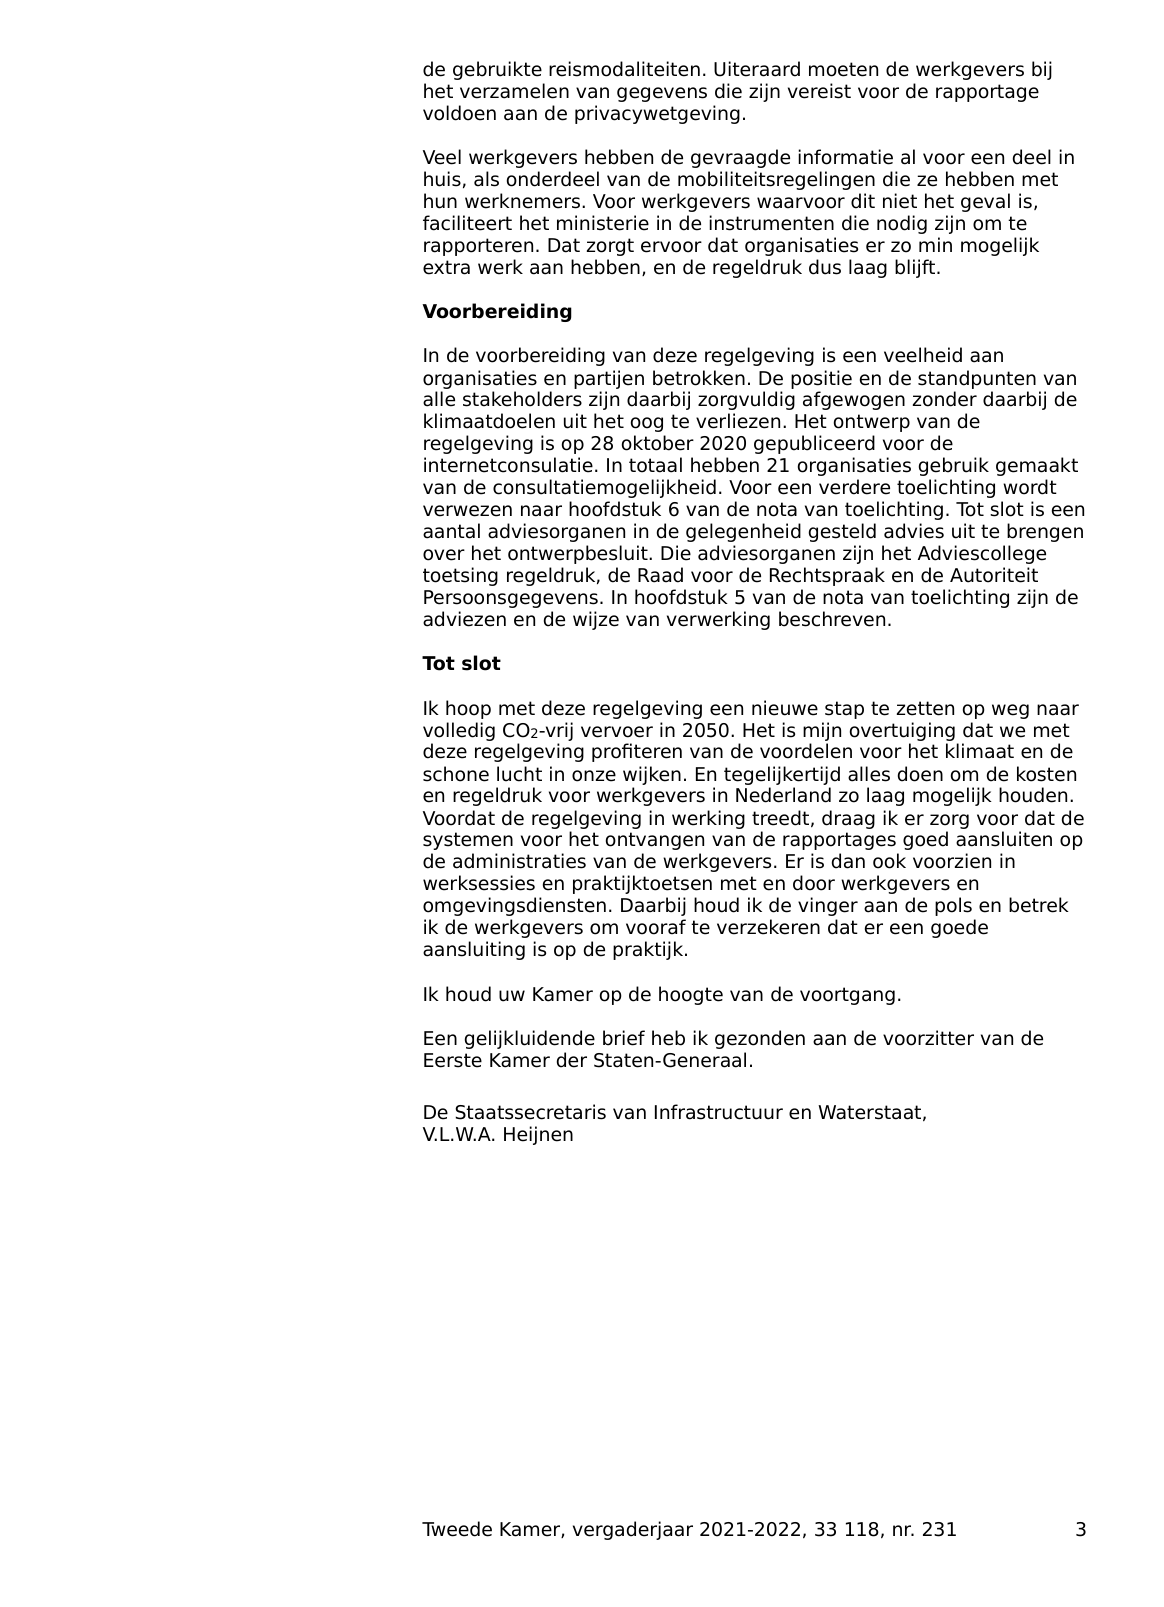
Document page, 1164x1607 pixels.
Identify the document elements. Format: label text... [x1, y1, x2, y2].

subtitle Tot slot [422, 653, 1087, 675]
subtitle Voorbereiding [422, 301, 1087, 323]
text Ik houd uw Kamer op de hoogte van de voortgang. [422, 983, 1087, 1005]
text Veel werkgevers hebben de gevraagde informatie al voor een deel in huis, als onderdeel van de mobiliteitsregelingen die ze hebben met hun werknemers. Voor werkgevers waarvoor dit niet het geval is, faciliteert het ministerie in de instrumenten die nodig zijn om te rapporteren. Dat zorgt ervoor dat organisaties er zo min mogelijk extra werk aan hebben, en de regeldruk dus laag blijft. [422, 147, 1087, 279]
text De Staatssecretaris van Infrastructuur en Waterstaat, V.L.W.A. Heijnen [422, 1102, 1087, 1146]
text Een gelijkluidende brief heb ik gezonden aan de voorzitter van de Eerste Kamer der Staten-Generaal. [422, 1028, 1087, 1072]
text Ik hoop met deze regelgeving een nieuwe stap te zetten op weg naar volledig CO2-vrij vervoer in 2050. Het is mijn overtuiging dat we met deze regelgeving profiteren van de voordelen voor het klimaat en de schone lucht in onze wijken. En tegelijkertijd alles doen om de kosten en regeldruk voor werkgevers in Nederland zo laag mogelijk houden. Voordat de regelgeving in werking treedt, draag ik er zorg voor dat de systemen voor het ontvangen van de rapportages goed aansluiten op de administraties van de werkgevers. Er is dan ook voorzien in werksessies en praktijktoetsen met en door werkgevers en omgevingsdiensten. Daarbij houd ik de vinger aan de pols en betrek ik de werkgevers om vooraf te verzekeren dat er een goede aansluiting is op de praktijk. [422, 697, 1087, 961]
text de gebruikte reismodaliteiten. Uiteraard moeten de werkgevers bij het verzamelen van gegevens die zijn vereist voor de rapportage voldoen aan de privacywetgeving. [422, 59, 1087, 125]
text In de voorbereiding van deze regelgeving is een veelheid aan organisaties en partijen betrokken. De positie en de standpunten van alle stakeholders zijn daarbij zorgvuldig afgewogen zonder daarbij de klimaatdoelen uit het oog te verliezen. Het ontwerp van de regelgeving is op 28 oktober 2020 gepubliceerd voor de internetconsulatie. In totaal hebben 21 organisaties gebruik gemaakt van de consultatiemogelijkheid. Voor een verdere toelichting wordt verwezen naar hoofdstuk 6 van de nota van toelichting. Tot slot is een aantal adviesorganen in de gelegenheid gesteld advies uit te brengen over het ontwerpbesluit. Die adviesorganen zijn het Adviescollege toetsing regeldruk, de Raad voor de Rechtspraak en de Autoriteit Persoonsgegevens. In hoofdstuk 5 van de nota van toelichting zijn de adviezen en de wijze van verwerking beschreven. [422, 345, 1087, 631]
